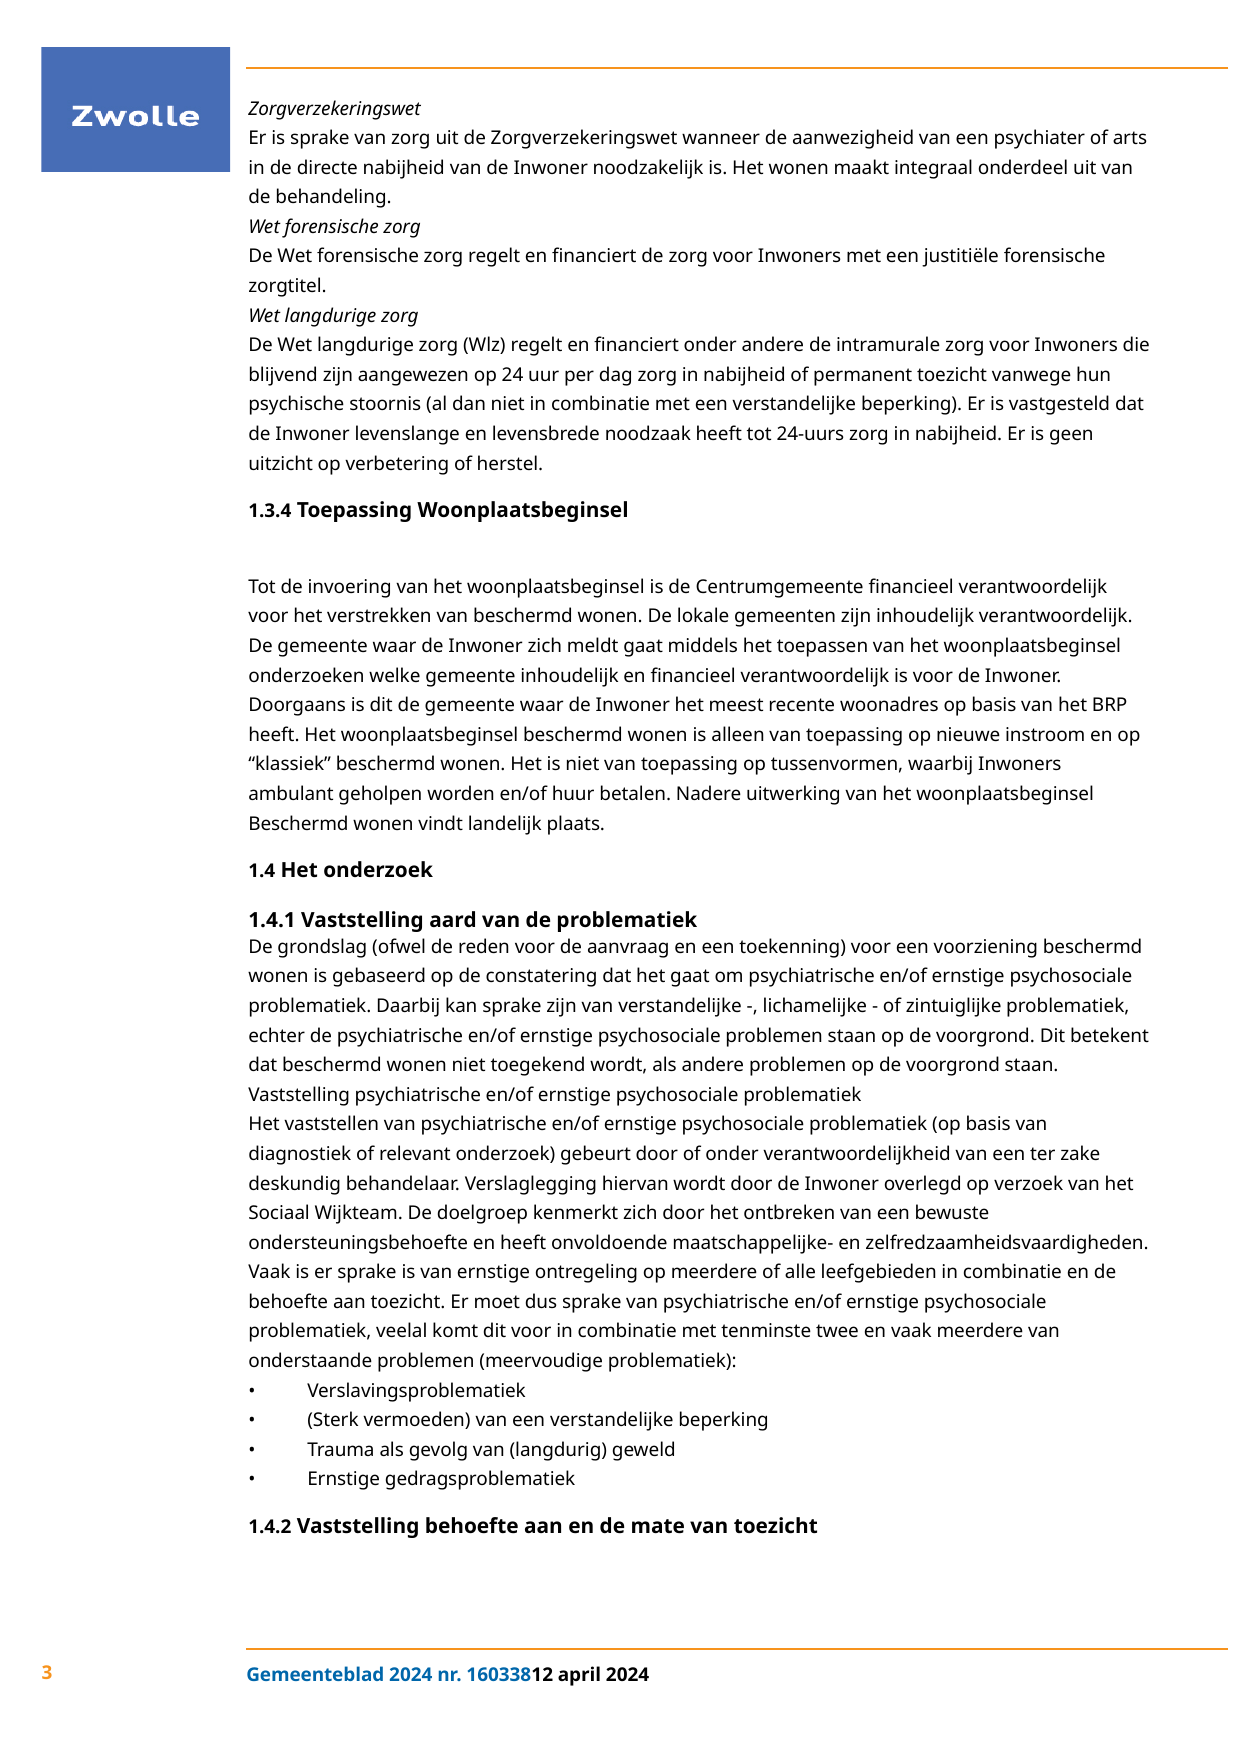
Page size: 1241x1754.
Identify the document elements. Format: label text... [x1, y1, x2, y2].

list Ernstige gedragsproblematiek [248, 1466, 1152, 1491]
text Er is sprake van zorg uit de Zorgverzekeringswet wanneer de aanwezigheid van een psychiater of arts in de directe nabijheid van de Inwoner noodzakelijk is. Het wonen maakt integraal onderdeel uit van de behandeling. [248, 124, 1152, 209]
text Wet langdurige zorg [248, 302, 1152, 328]
text Het vaststellen van psychiatrische en/of ernstige psychosociale problematiek (op basis van diagnostiek of relevant onderzoek) gebeurt door of onder verantwoordelijkheid van een ter zake deskundig behandelaar. Verslaglegging hiervan wordt door de Inwoner overlegd op verzoek van het Sociaal Wijkteam. De doelgroep kenmerkt zich door het ontbreken van een bewuste ondersteuningsbehoefte en heeft onvoldoende maatschappelijke- en zelfredzaamheidsvaardigheden. Vaak is er sprake is van ernstige ontregeling op meerdere of alle leefgebieden in combinatie en de behoefte aan toezicht. Er moet dus sprake van psychiatrische en/of ernstige psychosociale problematiek, veelal komt dit voor in combinatie met tenminste twee en vaak meerdere van onderstaande problemen (meervoudige problematiek): [248, 1111, 1152, 1373]
picture [41, 47, 231, 172]
text Tot de invoering van het woonplaatsbeginsel is de Centrumgemeente financieel verantwoordelijk voor het verstrekken van beschermd wonen. De lokale gemeenten zijn inhoudelijk verantwoordelijk. De gemeente waar de Inwoner zich meldt gaat middels het toepassen van het woonplaatsbeginsel onderzoeken welke gemeente inhoudelijk en financieel verantwoordelijk is voor de Inwoner. Doorgaans is dit de gemeente waar de Inwoner het meest recente woonadres op basis van het BRP heeft. Het woonplaatsbeginsel beschermd wonen is alleen van toepassing op nieuwe instroom en op “klassiek” beschermd wonen. Het is niet van toepassing op tussenvormen, waarbij Inwoners ambulant geholpen worden en/of huur betalen. Nadere uitwerking van het woonplaatsbeginsel Beschermd wonen vindt landelijk plaats. [248, 573, 1152, 836]
text De Wet langdurige zorg (Wlz) regelt en financiert onder andere de intramurale zorg voor Inwoners die blijvend zijn aangewezen op 24 uur per dag zorg in nabijheid of permanent toezicht vanwege hun psychische stoornis (al dan niet in combinatie met een verstandelijke beperking). Er is vastgesteld dat de Inwoner levenslange en levensbrede noodzaak heeft tot 24-uurs zorg in nabijheid. Er is geen uitzicht op verbetering of herstel. [248, 331, 1152, 476]
text Vaststelling psychiatrische en/of ernstige psychosociale problematiek [248, 1081, 1152, 1107]
text 1.4.1 Vaststelling aard van de problematiek [248, 905, 1152, 933]
text De Wet forensische zorg regelt en financiert de zorg voor Inwoners met een justitiële forensische zorgtitel. [248, 243, 1152, 298]
list Verslavingsproblematiek [248, 1377, 1152, 1403]
text 1.4 Het onderzoek [248, 855, 1152, 884]
text Wet forensische zorg [248, 213, 1152, 239]
text De grondslag (ofwel de reden voor de aanvraag en een toekenning) voor een voorziening beschermd wonen is gebaseerd op de constatering dat het gaat om psychiatrische en/of ernstige psychosociale problematiek. Daarbij kan sprake zijn van verstandelijke -, lichamelijke - of zintuiglijke problematiek, echter de psychiatrische en/of ernstige psychosociale problemen staan op de voorgrond. Dit betekent dat beschermd wonen niet toegekend wordt, als andere problemen op de voorgrond staan. [248, 933, 1152, 1077]
text Zorgverzekeringswet [248, 95, 1152, 121]
list (Sterk vermoeden) van een verstandelijke beperking [248, 1406, 1152, 1432]
text 1.3.4 Toepassing Woonplaatsbeginsel [248, 495, 1152, 524]
text 1.4.2 Vaststelling behoefte aan en de mate van toezicht [248, 1511, 1152, 1540]
list Trauma als gevolg van (langdurig) geweld [248, 1436, 1152, 1462]
